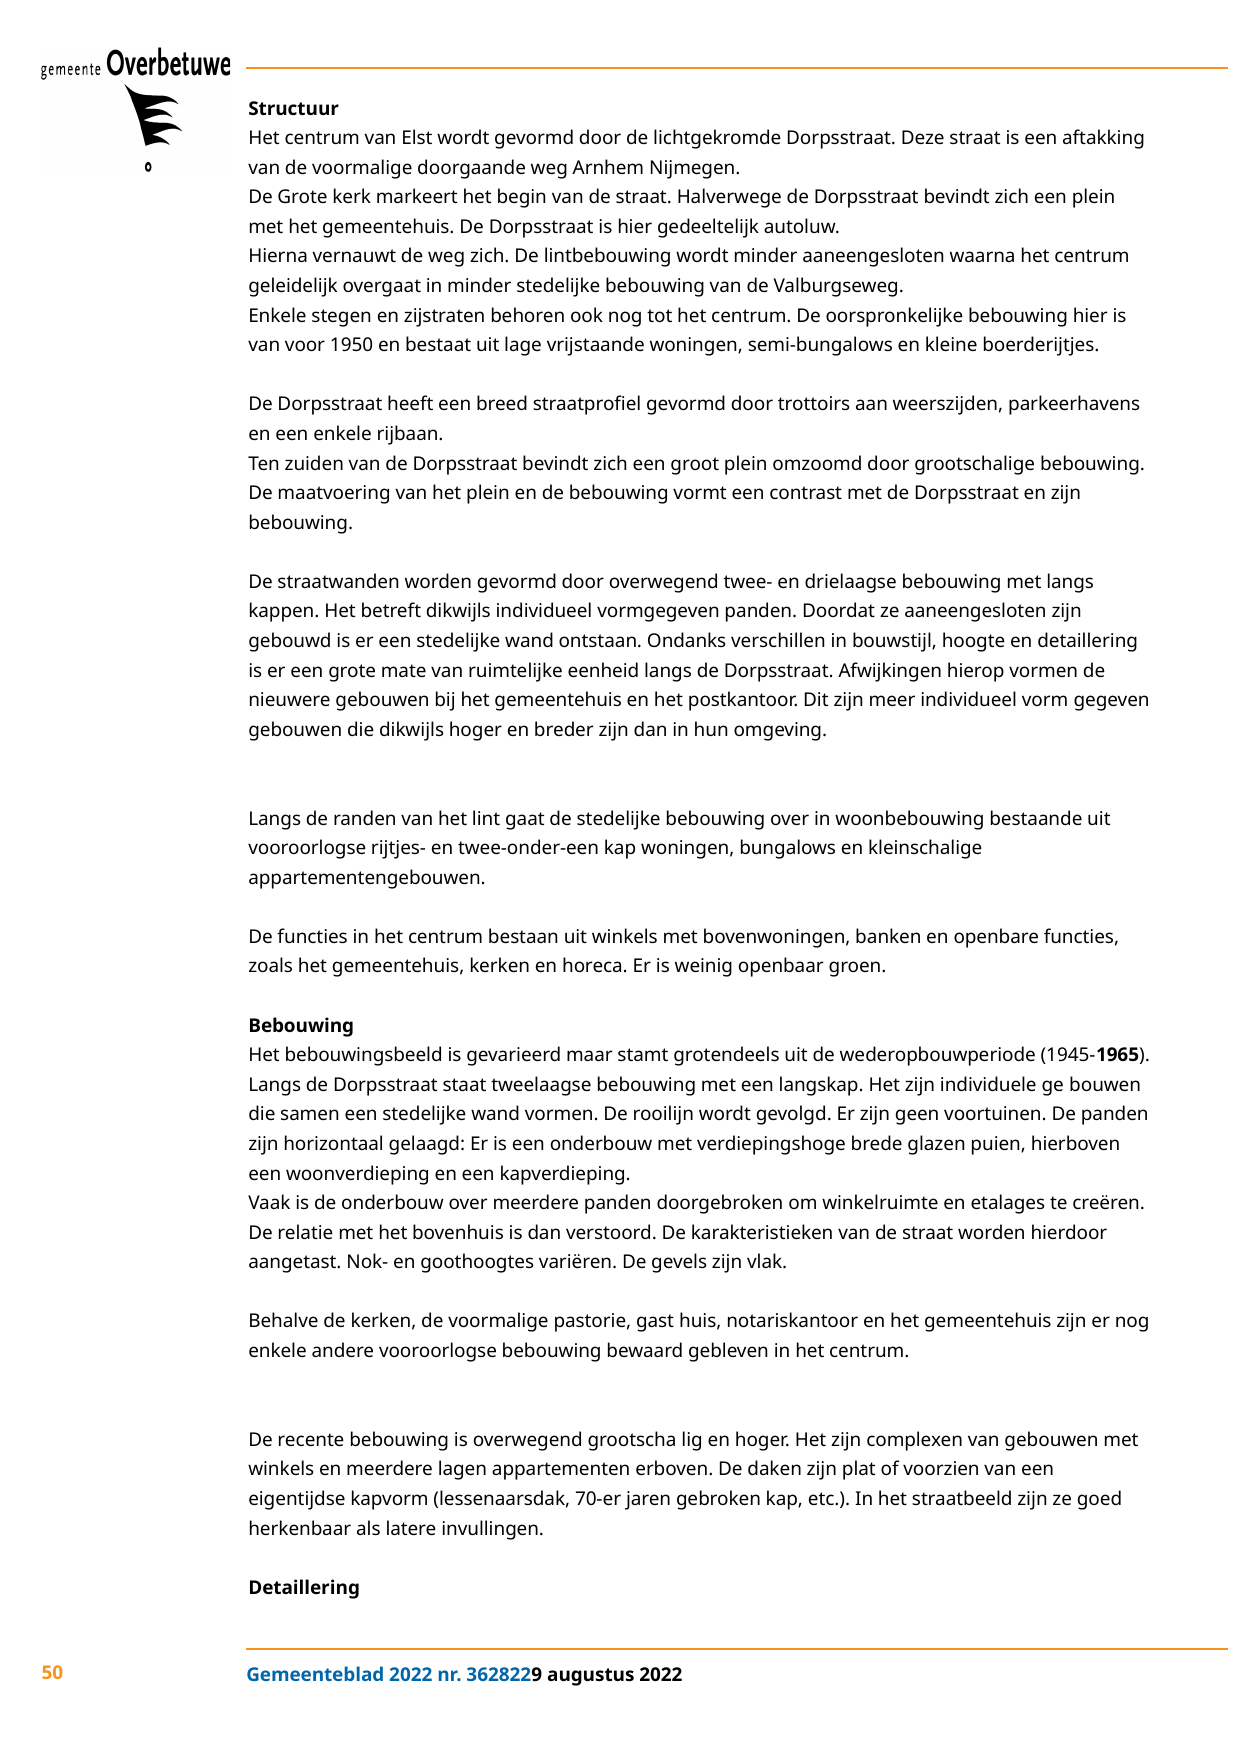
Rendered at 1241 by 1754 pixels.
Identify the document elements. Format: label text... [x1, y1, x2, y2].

picture [41, 47, 231, 172]
text Langs de Dorpsstraat staat tweelaagse bebouwing met een langskap. Het zijn individuele ge­ bouwen die samen een stedelijke wand vormen. De rooilijn wordt gevolgd. Er zijn geen voortuinen. De panden zijn horizontaal gelaagd: Er is een onderbouw met verdiepingshoge brede glazen puien, hierboven een woonverdieping en een kapverdieping. [248, 1071, 1152, 1186]
text Langs de randen van het lint gaat de stedelijke bebouwing over in woonbebouwing bestaande uit vooroorlogse rijtjes- en twee-onder-een kap woningen, bungalows en kleinschalige appartementengebouwen. [248, 805, 1152, 890]
text Ten zuiden van de Dorpsstraat bevindt zich een groot plein omzoomd door grootschalige bebouwing. De maatvoering van het plein en de bebouwing vormt een contrast met de Dorpsstraat en zijn bebouwing. [248, 450, 1152, 535]
text Vaak is de onderbouw over meerdere panden doorgebroken om winkelruimte en etalages te creëren. De relatie met het bovenhuis is dan verstoord. De karakteristieken van de straat worden hierdoor aangetast. Nok- en goothoogtes variëren. De gevels zijn vlak. [248, 1189, 1152, 1274]
text De functies in het centrum bestaan uit winkels met bovenwoningen, banken en openbare functies, zoals het gemeentehuis, kerken en horeca. Er is weinig openbaar groen. [248, 923, 1152, 978]
text Structuur [248, 95, 1152, 121]
text Bebouwing [248, 1012, 1152, 1038]
text De Grote kerk markeert het begin van de straat. Halverwege de Dorpsstraat bevindt zich een plein met het gemeentehuis. De Dorpsstraat is hier gedeeltelijk autoluw. [248, 183, 1152, 239]
text Hierna vernauwt de weg zich. De lintbebouwing wordt minder aaneengesloten waarna het centrum geleidelijk overgaat in minder stedelijke bebouwing van de Valburgseweg. [248, 243, 1152, 298]
text De straatwanden worden gevormd door overwegend twee- en drielaagse bebouwing met langs­ kappen. Het betreft dikwijls individueel vormgegeven panden. Doordat ze aaneengesloten zijn gebouwd is er een stedelijke wand ontstaan. Ondanks verschillen in bouwstijl, hoogte en detaillering is er een grote mate van ruimtelijke eenheid langs de Dorpsstraat. Afwijkingen hierop vormen de nieuwere gebouwen bij het gemeentehuis en het postkantoor. Dit zijn meer individueel vorm­ gegeven gebouwen die dikwijls hoger en breder zijn dan in hun omgeving. [248, 568, 1152, 742]
text Behalve de kerken, de voormalige pastorie, gast­ huis, notariskantoor en het gemeentehuis zijn er nog enkele andere vooroorlogse bebouwing bewaard gebleven in het centrum. [248, 1308, 1152, 1363]
text De Dorpsstraat heeft een breed straatprofiel gevormd door trottoirs aan weerszijden, parkeerhavens en een enkele rijbaan. [248, 391, 1152, 446]
text Het centrum van Elst wordt gevormd door de lichtgekromde Dorpsstraat. Deze straat is een aftakking van de voormalige doorgaande weg Arnhem­ Nijmegen. [248, 124, 1152, 180]
text Detaillering [248, 1574, 1152, 1600]
text Enkele stegen en zijstraten behoren ook nog tot het centrum. De oorspronkelijke bebouwing hier is van voor 1950 en bestaat uit lage vrijstaande woningen, semi-bungalows en kleine boerderijtjes. [248, 302, 1152, 357]
text Het bebouwingsbeeld is gevarieerd maar stamt grotendeels uit de wederopbouwperiode (1945-1965). [248, 1041, 1152, 1067]
text De recente bebouwing is overwegend grootscha­ lig en hoger. Het zijn complexen van gebouwen met winkels en meerdere lagen appartementen erboven. De daken zijn plat of voorzien van een eigentijdse kapvorm (lessenaarsdak, 70-er jaren gebroken kap, etc.). In het straatbeeld zijn ze goed herkenbaar als latere invullingen. [248, 1426, 1152, 1541]
